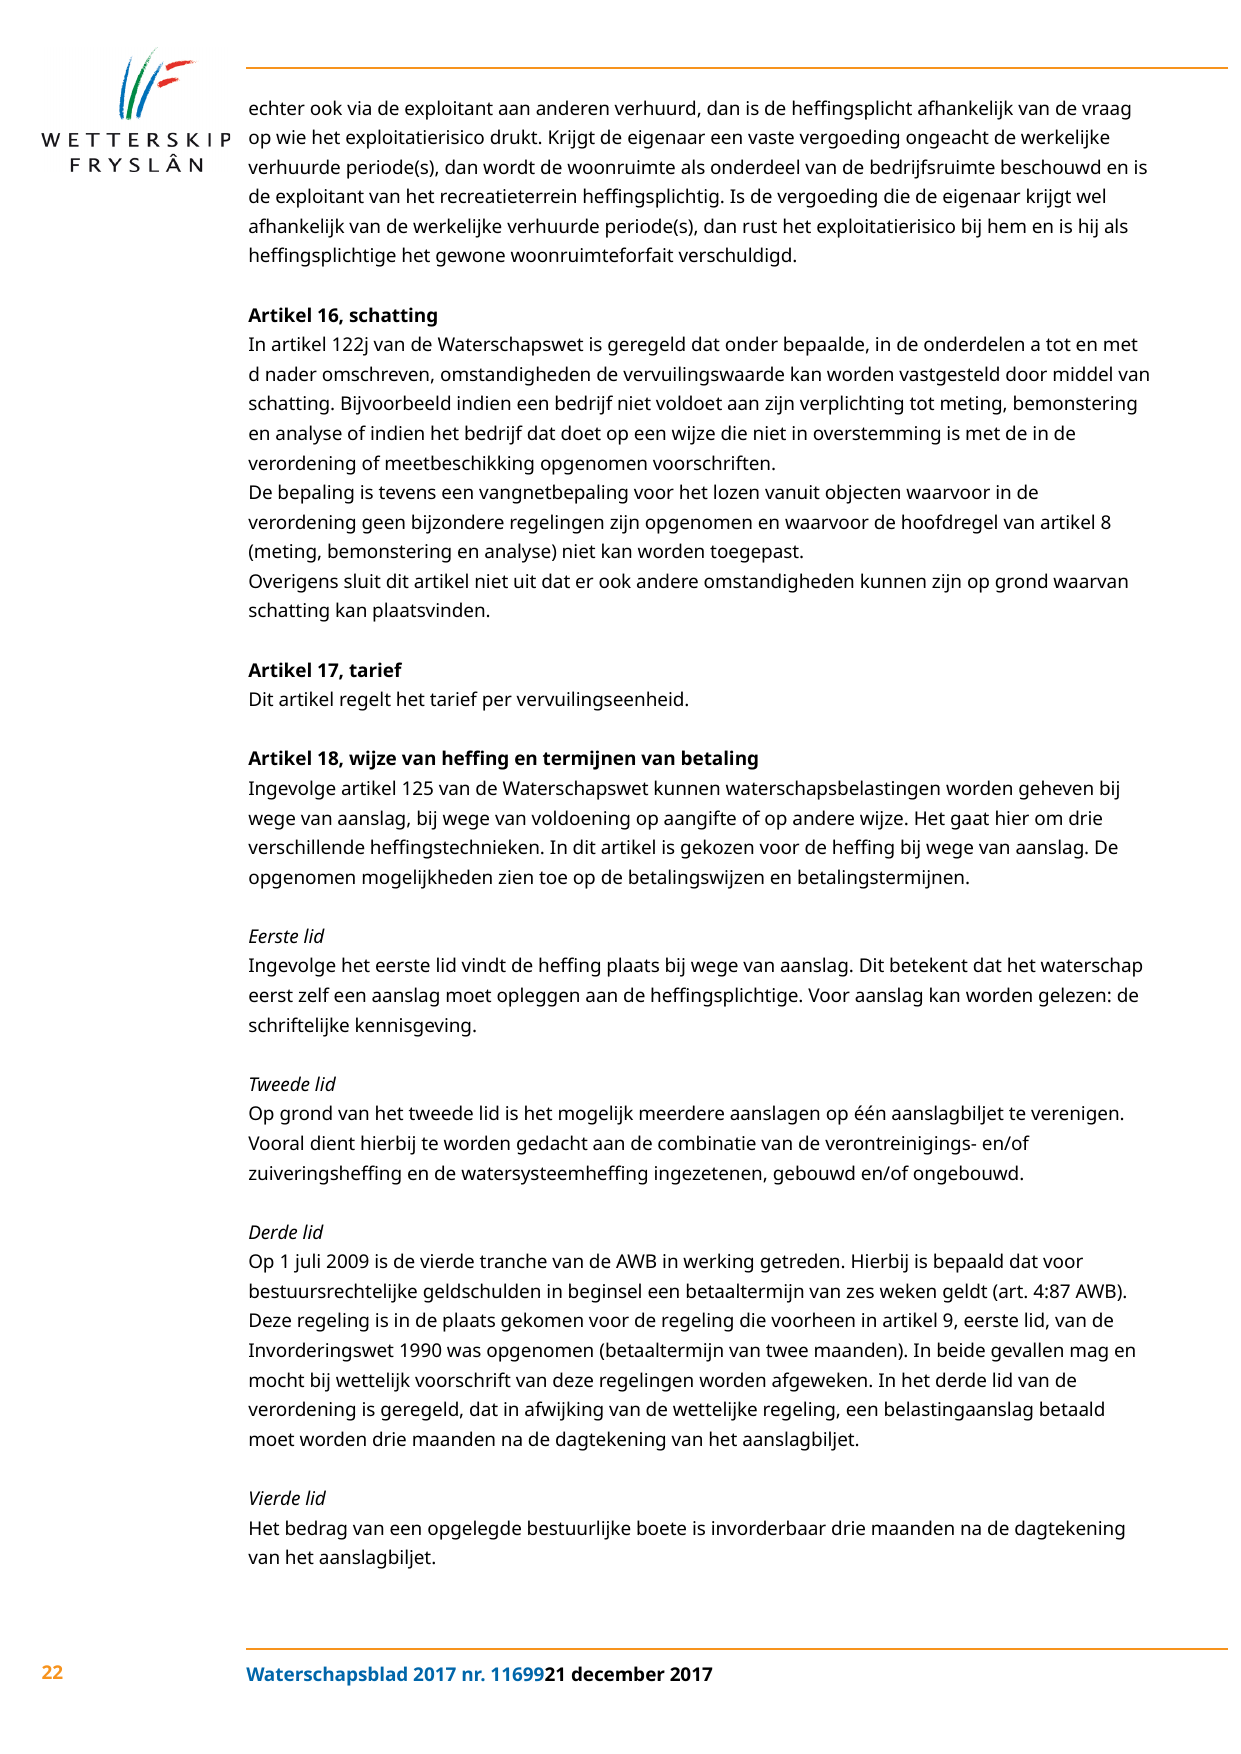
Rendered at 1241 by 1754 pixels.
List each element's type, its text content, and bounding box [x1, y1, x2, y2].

text Ingevolge het eerste lid vindt de heffing plaats bij wege van aanslag. Dit betekent dat het waterschap eerst zelf een aanslag moet opleggen aan de heffingsplichtige. Voor aanslag kan worden gelezen: de schriftelijke kennisgeving. [248, 953, 1152, 1038]
text Artikel 18, wijze van heffing en termijnen van betaling [248, 746, 1152, 771]
text Vierde lid [248, 1485, 1152, 1511]
text Op 1 juli 2009 is de vierde tranche van de AWB in werking getreden. Hierbij is bepaald dat voor bestuursrechtelijke geldschulden in beginsel een betaaltermijn van zes weken geldt (art. 4:87 AWB). Deze regeling is in de plaats gekomen voor de regeling die voorheen in artikel 9, eerste lid, van de Invorderingswet 1990 was opgenomen (betaaltermijn van twee maanden). In beide gevallen mag en mocht bij wettelijk voorschrift van deze regelingen worden afgeweken. In het derde lid van de verordening is geregeld, dat in afwijking van de wettelijke regeling, een belastingaanslag betaald moet worden drie maanden na de dagtekening van het aanslagbiljet. [248, 1248, 1152, 1452]
text Artikel 17, tarief [248, 657, 1152, 683]
text Derde lid [248, 1219, 1152, 1245]
text Overigens sluit dit artikel niet uit dat er ook andere omstandigheden kunnen zijn op grond waarvan schatting kan plaatsvinden. [248, 568, 1152, 623]
text Ingevolge artikel 125 van de Waterschapswet kunnen waterschapsbelastingen worden geheven bij wege van aanslag, bij wege van voldoening op aangifte of op andere wijze. Het gaat hier om drie verschillende heffingstechnieken. In dit artikel is gekozen voor de heffing bij wege van aanslag. De opgenomen mogelijkheden zien toe op de betalingswijzen en betalingstermijnen. [248, 775, 1152, 890]
text Dit artikel regelt het tarief per vervuilingseenheid. [248, 686, 1152, 712]
picture [41, 47, 231, 172]
text Op grond van het tweede lid is het mogelijk meerdere aanslagen op één aanslagbiljet te verenigen. Vooral dient hierbij te worden gedacht aan de combinatie van de verontreinigings- en/of zuiveringsheffing en de watersysteemheffing ingezetenen, gebouwd en/of ongebouwd. [248, 1101, 1152, 1186]
text echter ook via de exploitant aan anderen verhuurd, dan is de heffingsplicht afhankelijk van de vraag op wie het exploitatierisico drukt. Krijgt de eigenaar een vaste vergoeding ongeacht de werkelijke verhuurde periode(s), dan wordt de woonruimte als onderdeel van de bedrijfsruimte beschouwd en is de exploitant van het recreatieterrein heffingsplichtig. Is de vergoeding die de eigenaar krijgt wel afhankelijk van de werkelijke verhuurde periode(s), dan rust het exploitatierisico bij hem en is hij als heffingsplichtige het gewone woonruimteforfait verschuldigd. [248, 95, 1152, 268]
text In artikel 122j van de Waterschapswet is geregeld dat onder bepaalde, in de onderdelen a tot en met d nader omschreven, omstandigheden de vervuilingswaarde kan worden vastgesteld door middel van schatting. Bijvoorbeeld indien een bedrijf niet voldoet aan zijn verplichting tot meting, bemonstering en analyse of indien het bedrijf dat doet op een wijze die niet in overstemming is met de in de verordening of meetbeschikking opgenomen voorschriften. [248, 331, 1152, 476]
text Tweede lid [248, 1071, 1152, 1097]
text Eerste lid [248, 923, 1152, 949]
text Het bedrag van een opgelegde bestuurlijke boete is invorderbaar drie maanden na de dagtekening van het aanslagbiljet. [248, 1515, 1152, 1570]
text De bepaling is tevens een vangnetbepaling voor het lozen vanuit objecten waarvoor in de verordening geen bijzondere regelingen zijn opgenomen en waarvoor de hoofdregel van artikel 8 (meting, bemonstering en analyse) niet kan worden toegepast. [248, 479, 1152, 564]
text Artikel 16, schatting [248, 302, 1152, 328]
